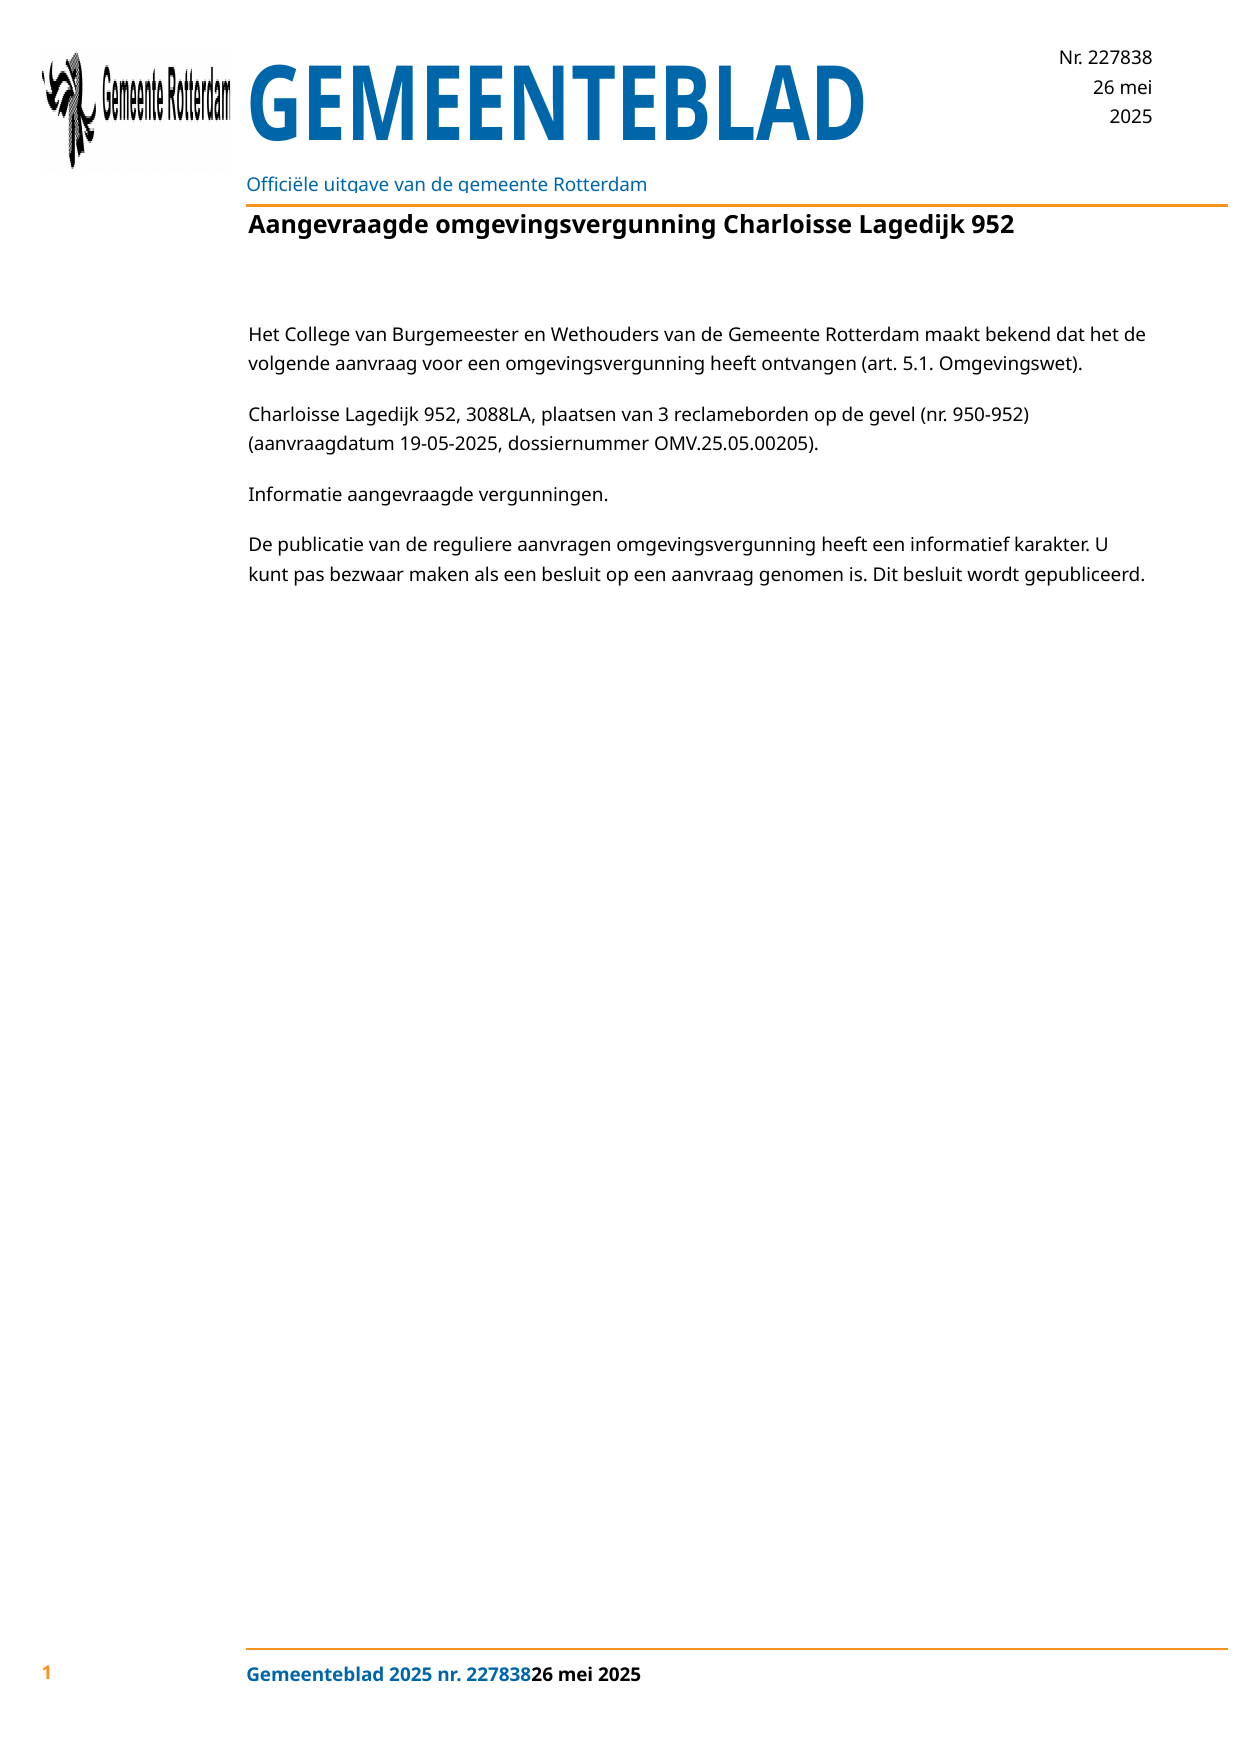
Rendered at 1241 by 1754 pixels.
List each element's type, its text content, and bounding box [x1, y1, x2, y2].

text Aangevraagde omgevingsvergunning Charloisse Lagedijk 952 [248, 207, 1152, 241]
text De publicatie van de reguliere aanvragen omgevingsvergunning heeft een informatief karakter. U kunt pas bezwaar maken als een besluit op een aanvraag genomen is. Dit besluit wordt gepubliceerd. [248, 531, 1152, 586]
text Charloisse Lagedijk 952, 3088LA, plaatsen van 3 reclameborden op de gevel (nr. 950-952) (aanvraagdatum 19-05-2025, dossiernummer OMV.25.05.00205). [248, 401, 1152, 456]
picture [41, 47, 231, 172]
text Het College van Burgemeester en Wethouders van de Gemeente Rotterdam maakt bekend dat het de volgende aanvraag voor een omgevingsvergunning heeft ontvangen (art. 5.1. Omgevingswet). [248, 321, 1152, 376]
text Informatie aangevraagde vergunningen. [248, 481, 1152, 506]
